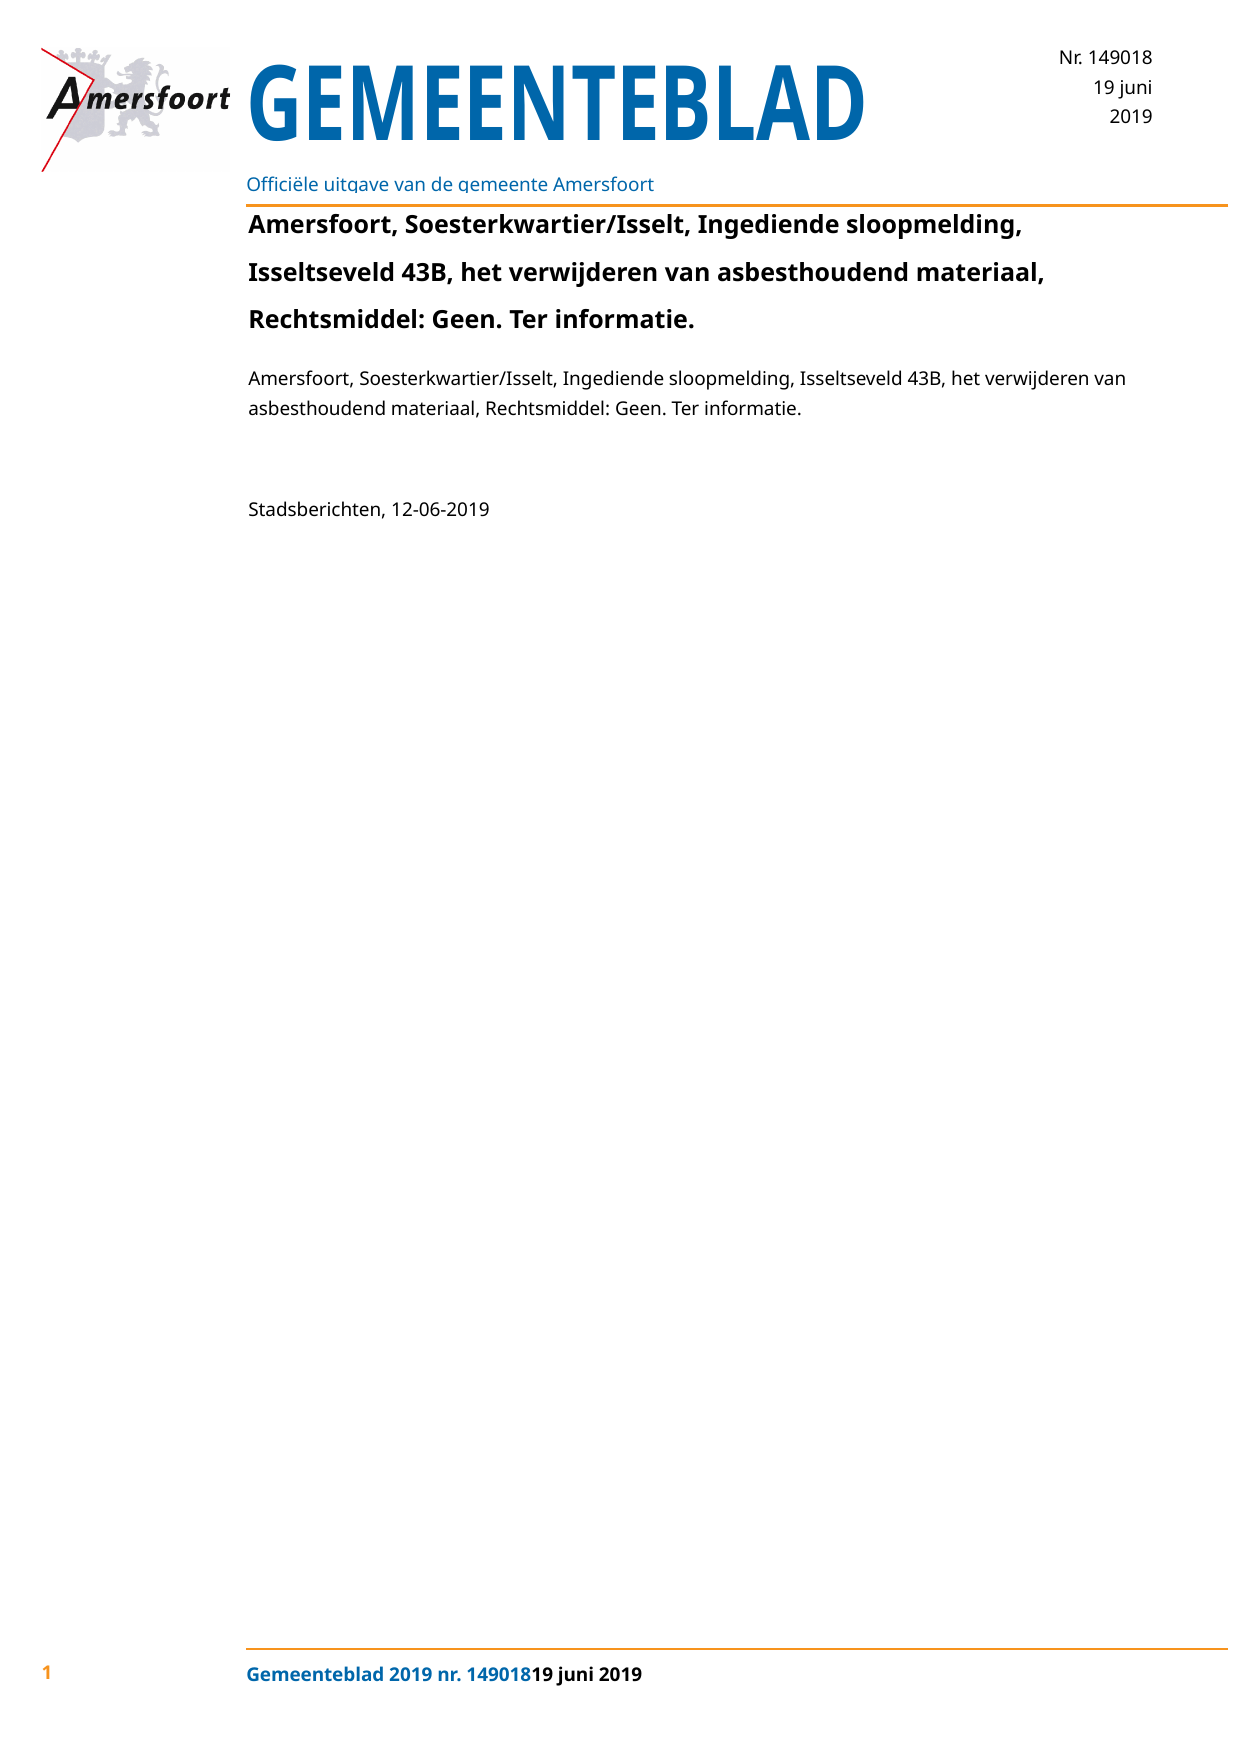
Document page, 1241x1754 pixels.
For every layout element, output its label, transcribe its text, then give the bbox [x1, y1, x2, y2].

text Amersfoort, Soesterkwartier/Isselt, Ingediende sloopmelding, Isseltseveld 43B, het verwijderen van asbesthoudend materiaal, Rechtsmiddel: Geen. Ter informatie. [248, 207, 1152, 336]
text Stadsberichten, 12-06-2019 [248, 496, 1152, 522]
picture [41, 47, 231, 172]
text Amersfoort, Soesterkwartier/Isselt, Ingediende sloopmelding, Isseltseveld 43B, het verwijderen van asbesthoudend materiaal, Rechtsmiddel: Geen. Ter informatie. [248, 366, 1152, 421]
